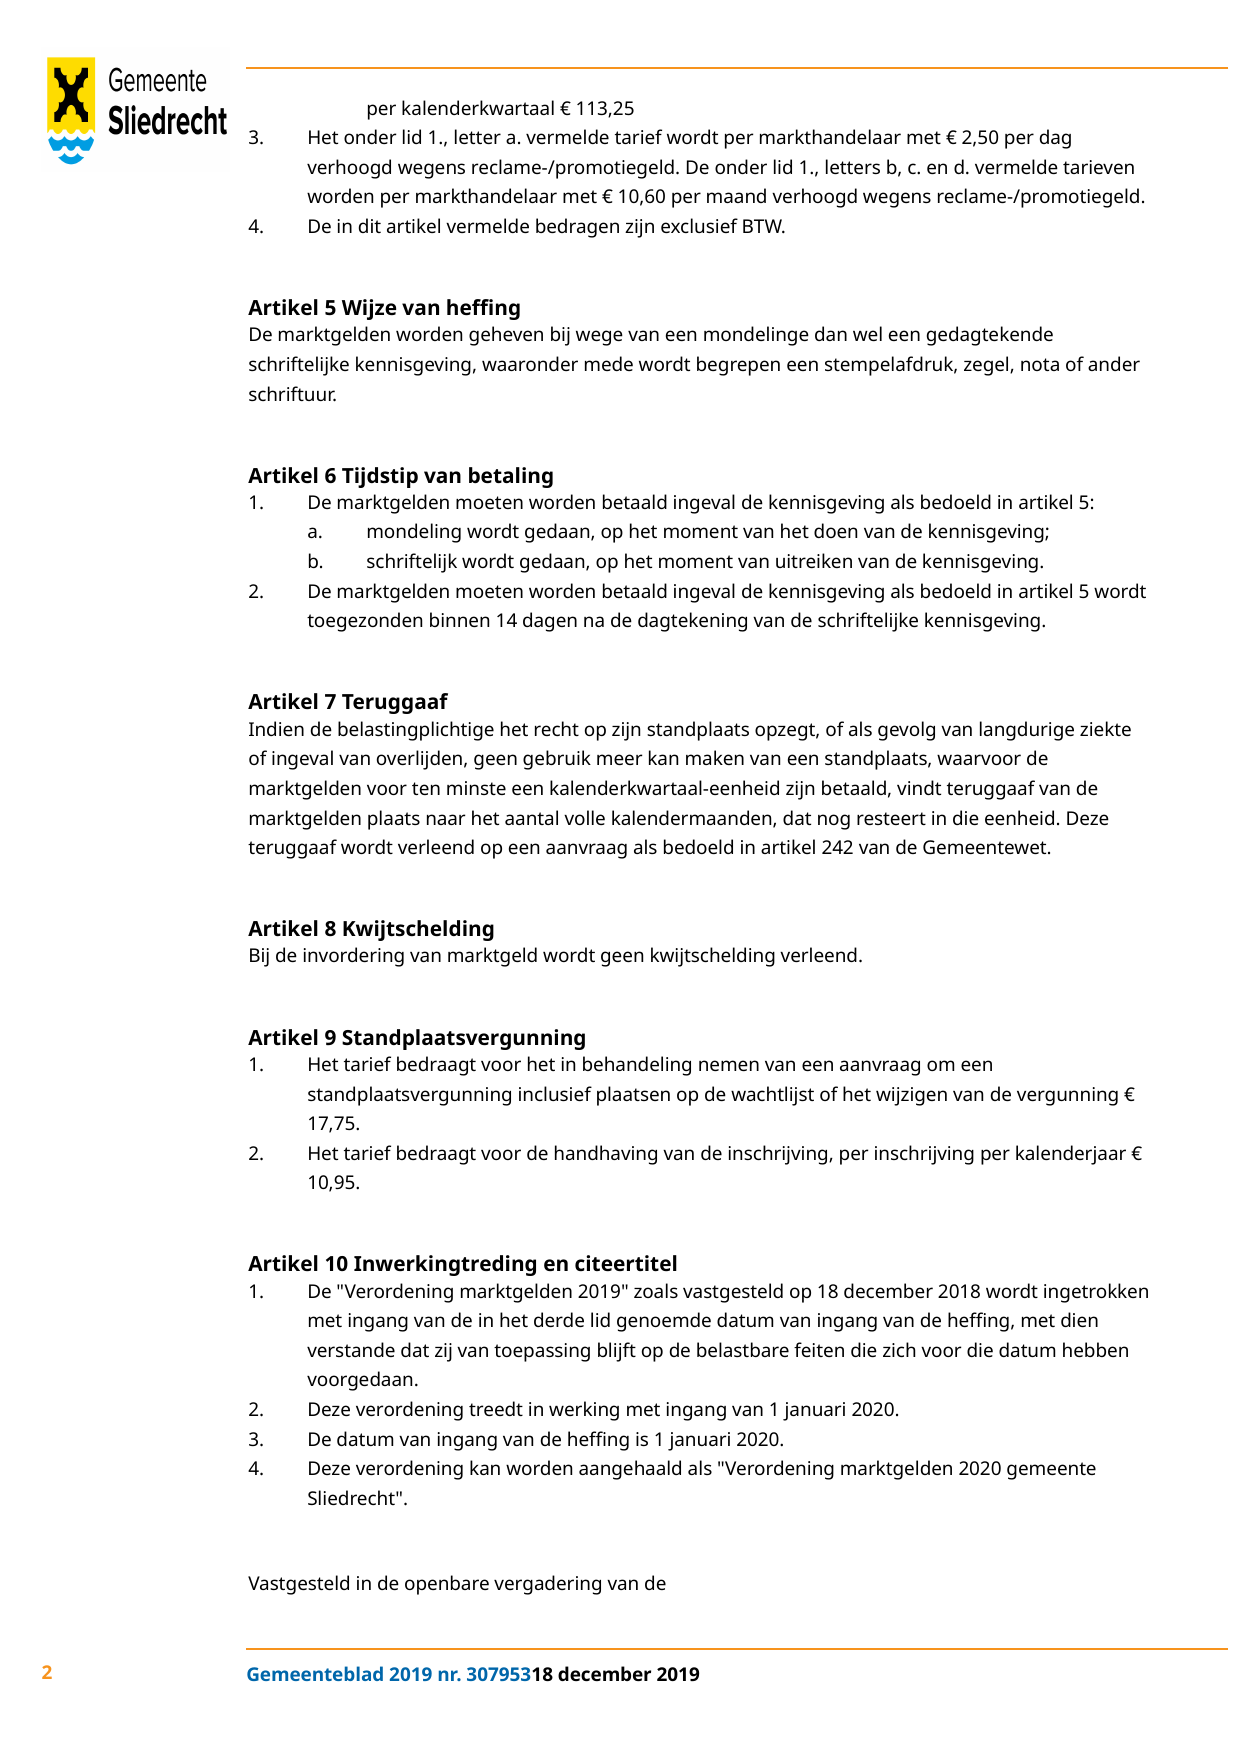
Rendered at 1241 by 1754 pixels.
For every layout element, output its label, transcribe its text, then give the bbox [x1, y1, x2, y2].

list Het onder lid 1., letter a. vermelde tarief wordt per markthandelaar met € 2,50 per dag verhoogd wegens reclame-/promotiegeld. De onder lid 1., letters b, c. en d. vermelde tarieven worden per markthandelaar met € 10,60 per maand verhoogd wegens reclame-/promotiegeld. [248, 124, 1152, 209]
text Artikel 10 Inwerkingtreding en citeertitel [248, 1249, 1152, 1278]
text Bij de invordering van marktgeld wordt geen kwijtschelding verleend. [248, 943, 1152, 968]
text Artikel 9 Standplaatsvergunning [248, 1023, 1152, 1051]
text Artikel 8 Kwijtschelding [248, 914, 1152, 943]
text Indien de belastingplichtige het recht op zijn standplaats opzegt, of als gevolg van langdurige ziekte of ingeval van overlijden, geen gebruik meer kan maken van een standplaats, waarvoor de marktgelden voor ten minste een kalenderkwartaal-eenheid zijn betaald, vindt teruggaaf van de marktgelden plaats naar het aantal volle kalendermaanden, dat nog resteert in die eenheid. Deze teruggaaf wordt verleend op een aanvraag als bedoeld in artikel 242 van de Gemeentewet. [248, 716, 1152, 860]
list per kalenderkwartaal € 113,25 [307, 95, 1152, 121]
list De "Verordening marktgelden 2019" zoals vastgesteld op 18 december 2018 wordt ingetrokken met ingang van de in het derde lid genoemde datum van ingang van de heffing, met dien verstande dat zij van toepassing blijft op de belastbare feiten die zich voor die datum hebben voorgedaan. [248, 1278, 1152, 1392]
list Deze verordening treedt in werking met ingang van 1 januari 2020. [248, 1396, 1152, 1422]
list schriftelijk wordt gedaan, op het moment van uitreiken van de kennisgeving. [307, 548, 1152, 574]
picture [41, 47, 231, 172]
list De marktgelden moeten worden betaald ingeval de kennisgeving als bedoeld in artikel 5 wordt toegezonden binnen 14 dagen na de dagtekening van de schriftelijke kennisgeving. [248, 578, 1152, 633]
list De datum van ingang van de heffing is 1 januari 2020. [248, 1426, 1152, 1452]
list Deze verordening kan worden aangehaald als "Verordening marktgelden 2020 gemeente Sliedrecht". [248, 1455, 1152, 1511]
text Artikel 7 Teruggaaf [248, 687, 1152, 716]
list mondeling wordt gedaan, op het moment van het doen van de kennisgeving; [307, 519, 1152, 544]
list Het tarief bedraagt voor het in behandeling nemen van een aanvraag om een standplaatsvergunning inclusief plaatsen op de wachtlijst of het wijzigen van de vergunning € 17,75. [248, 1051, 1152, 1136]
text Artikel 6 Tijdstip van betaling [248, 461, 1152, 489]
list De marktgelden moeten worden betaald ingeval de kennisgeving als bedoeld in artikel 5: [248, 489, 1152, 515]
text Vastgesteld in de openbare vergadering van de [248, 1570, 1152, 1596]
text Artikel 5 Wijze van heffing [248, 293, 1152, 322]
list Het tarief bedraagt voor de handhaving van de inschrijving, per inschrijving per kalenderjaar € 10,95. [248, 1140, 1152, 1195]
list De in dit artikel vermelde bedragen zijn exclusief BTW. [248, 213, 1152, 239]
text De marktgelden worden geheven bij wege van een mondelinge dan wel een gedagtekende schriftelijke kennisgeving, waaronder mede wordt begrepen een stempelafdruk, zegel, nota of ander schriftuur. [248, 322, 1152, 406]
